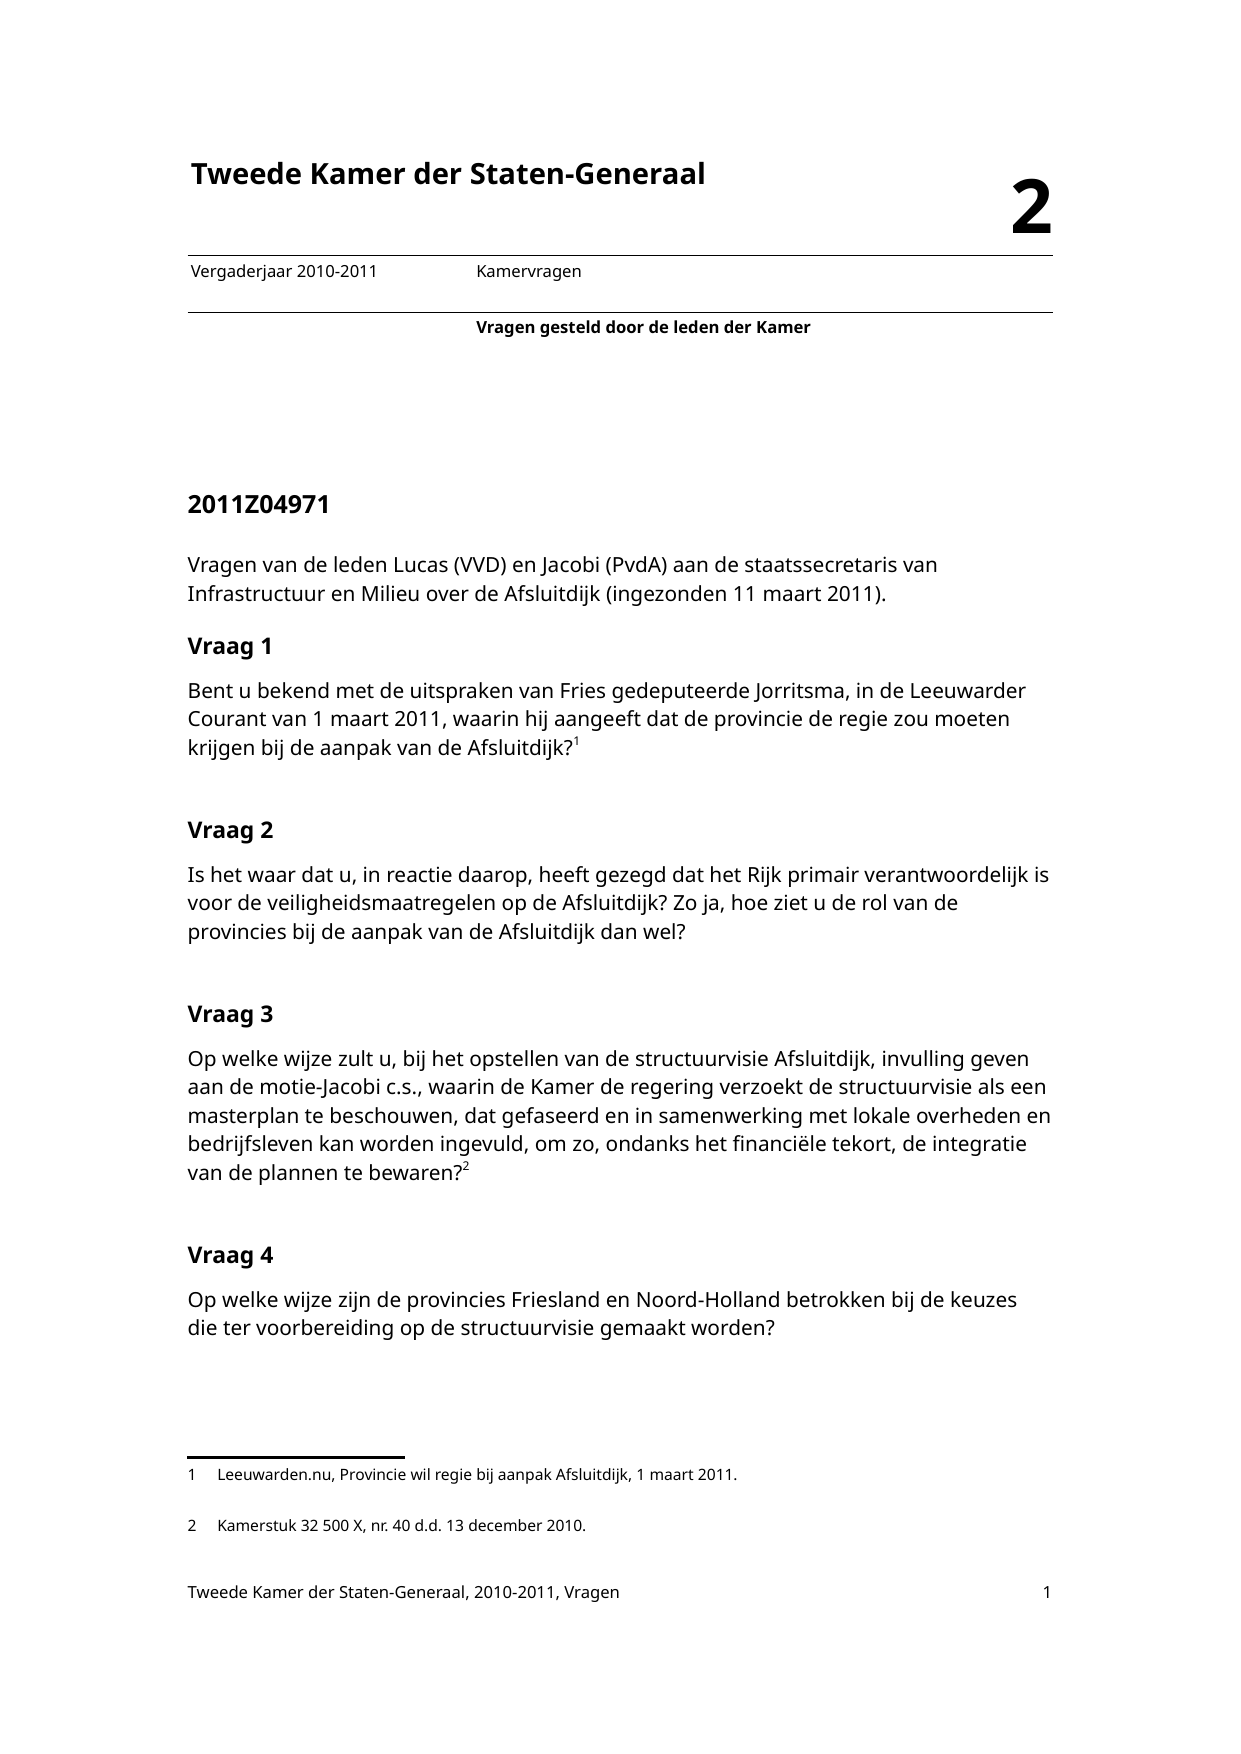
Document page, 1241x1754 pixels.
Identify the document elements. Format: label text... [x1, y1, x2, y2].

subtitle Vraag 4 [187, 1239, 1053, 1270]
text Op welke wijze zult u, bij het opstellen van de structuurvisie Afsluitdijk, invulling geven aan de motie-Jacobi c.s., waarin de Kamer de regering verzoekt de structuurvisie als een masterplan te beschouwen, dat gefaseerd en in samenwerking met lokale overheden en bedrijfsleven kan worden ingevuld, om zo, ondanks het financiële tekort, de integratie van de plannen te bewaren? [187, 1044, 1053, 1186]
table_cell [188, 313, 473, 339]
table_header 2 [880, 150, 1053, 255]
table_cell Kamervragen [473, 256, 1053, 312]
subtitle Vraag 3 [187, 998, 1053, 1029]
text Kamerstuk 32 500 X, nr. 40 d.d. 13 december 2010. [187, 1508, 1053, 1536]
table_cell Vragen gesteld door de leden der Kamer [473, 313, 1053, 339]
text 2011Z04971 [187, 487, 1053, 521]
table_header Tweede Kamer der Staten-Generaal [188, 150, 879, 255]
text Is het waar dat u, in reactie daarop, heeft gezegd dat het Rijk primair verantwoordelijk is voor de veiligheidsmaatregelen op de Afsluitdijk? Zo ja, hoe ziet u de rol van de provincies bij de aanpak van de Afsluitdijk dan wel? [187, 860, 1053, 945]
text Vragen van de leden Lucas (VVD) en Jacobi (PvdA) aan de staatssecretaris van Infrastructuur en Milieu over de Afsluitdijk (ingezonden 11 maart 2011). [187, 550, 1053, 607]
text Op welke wijze zijn de provincies Friesland en Noord-Holland betrokken bij de keuzes die ter voorbereiding op de structuurvisie gemaakt worden? [187, 1285, 1053, 1342]
subtitle Vraag 1 [187, 630, 1053, 661]
text Bent u bekend met de uitspraken van Fries gedeputeerde Jorritsma, in de Leeuwarder Courant van 1 maart 2011, waarin hij aangeeft dat de provincie de regie zou moeten krijgen bij de aanpak van de Afsluitdijk? [187, 676, 1053, 761]
text Leeuwarden.nu, Provincie wil regie bij aanpak Afsluitdijk, 1 maart 2011. [187, 1449, 1053, 1478]
table_cell Vergaderjaar 2010-2011 [188, 256, 473, 312]
subtitle Vraag 2 [187, 814, 1053, 845]
